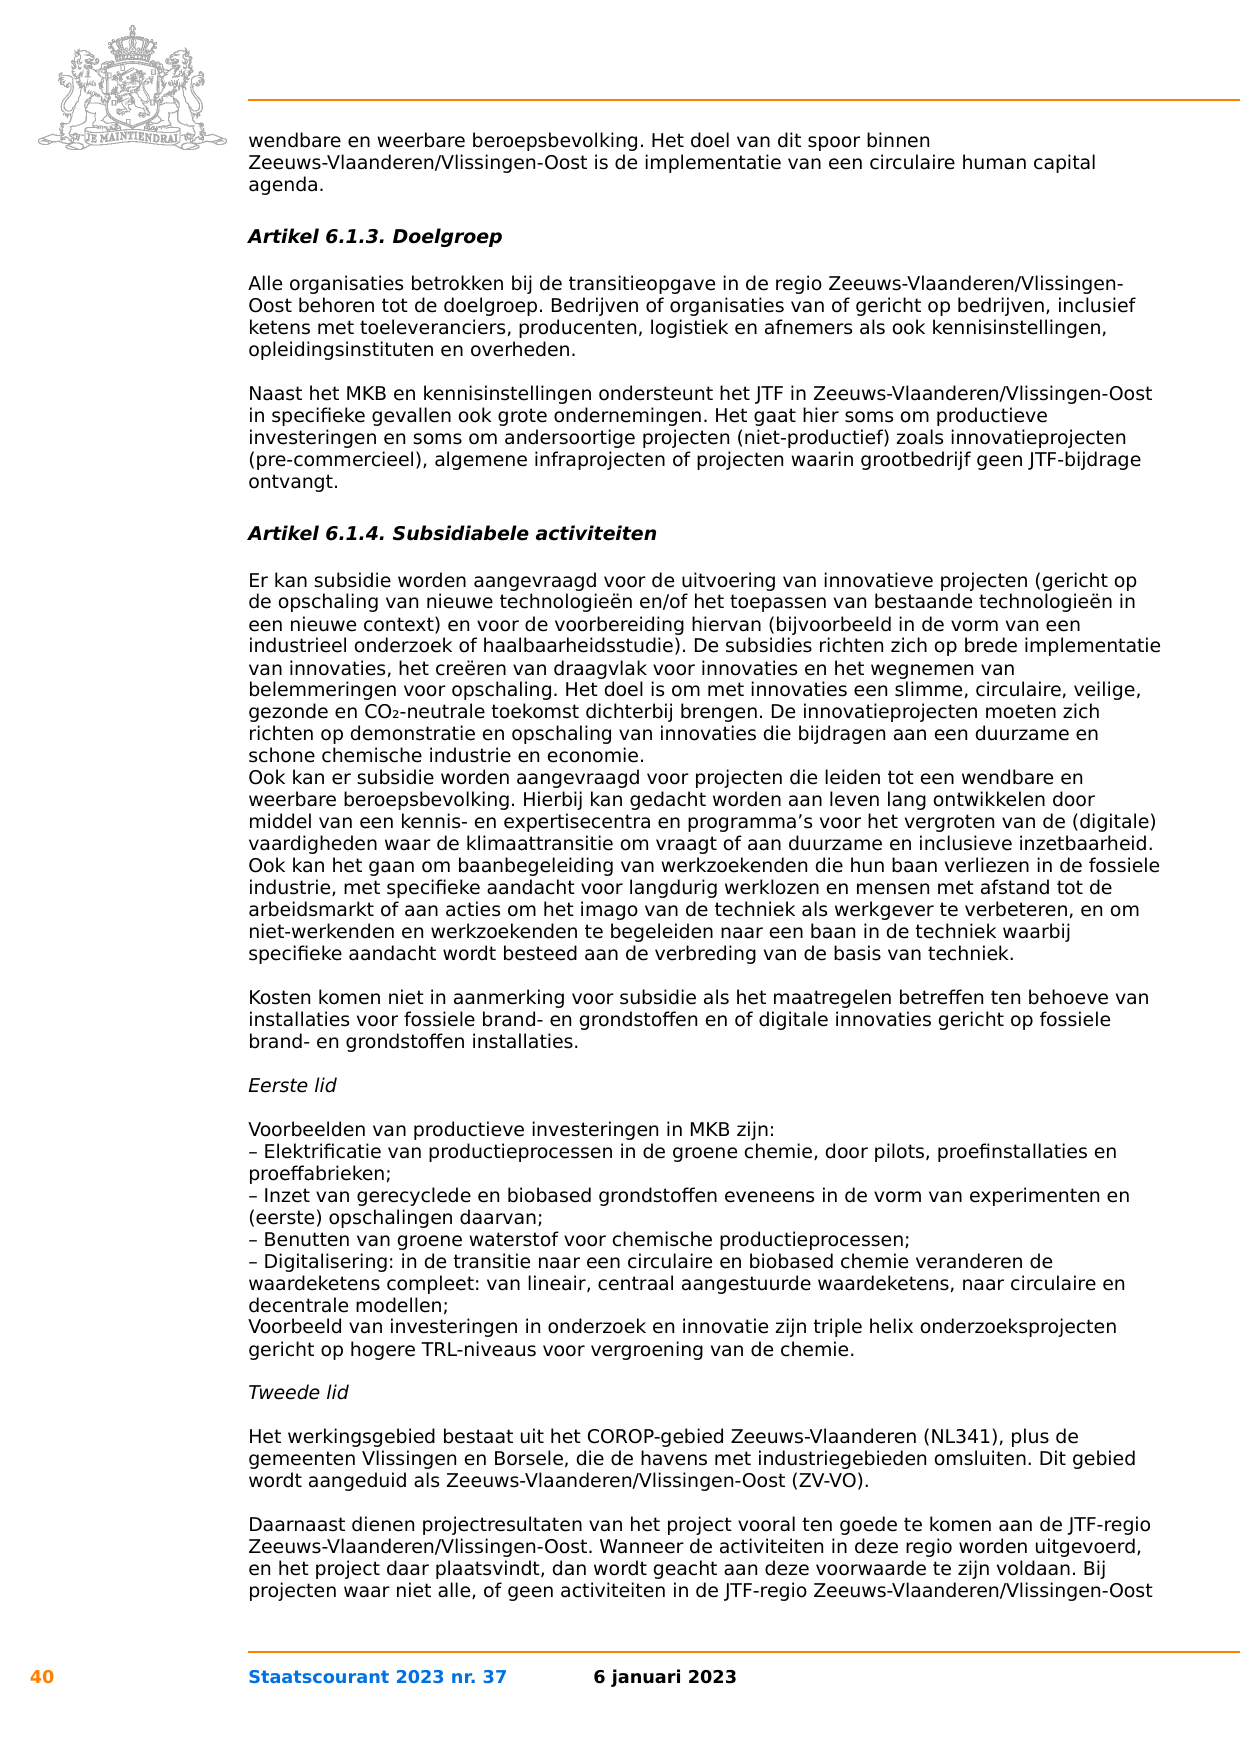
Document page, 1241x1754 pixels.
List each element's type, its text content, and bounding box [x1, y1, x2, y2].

text – Digitalisering: in de transitie naar een circulaire en biobased chemie veranderen de waardeketens compleet: van lineair, centraal aangestuurde waardeketens, naar circulaire en decentrale modellen; [248, 1251, 1163, 1316]
subtitle Artikel 6.1.4. Subsidiabele activiteiten [248, 522, 1163, 544]
text Alle organisaties betrokken bij de transitieopgave in de regio Zeeuws-Vlaanderen/Vlissingen-Oost behoren tot de doelgroep. Bedrijven of organisaties van of gericht op bedrijven, inclusief ketens met toeleveranciers, producenten, logistiek en afnemers als ook kennisinstellingen, opleidingsinstituten en overheden. [248, 273, 1163, 361]
text wendbare en weerbare beroepsbevolking. Het doel van dit spoor binnen Zeeuws-Vlaanderen/Vlissingen-Oost is de implementatie van een circulaire human capital agenda. [248, 130, 1163, 196]
subtitle Artikel 6.1.3. Doelgroep [248, 226, 1163, 248]
text Voorbeeld van investeringen in onderzoek en innovatie zijn triple helix onderzoeksprojecten gericht op hogere TRL-niveaus voor vergroening van de chemie. [248, 1316, 1163, 1360]
text Kosten komen niet in aanmerking voor subsidie als het maatregelen betreffen ten behoeve van installaties voor fossiele brand- en grondstoffen en of digitale innovaties gericht op fossiele brand- en grondstoffen installaties. [248, 987, 1163, 1053]
text Ook kan er subsidie worden aangevraagd voor projecten die leiden tot een wendbare en weerbare beroepsbevolking. Hierbij kan gedacht worden aan leven lang ontwikkelen door middel van een kennis- en expertisecentra en programma’s voor het vergroten van de (digitale) vaardigheden waar de klimaattransitie om vraagt of aan duurzame en inclusieve inzetbaarheid. Ook kan het gaan om baanbegeleiding van werkzoekenden die hun baan verliezen in de fossiele industrie, met specifieke aandacht voor langdurig werklozen en mensen met afstand tot de arbeidsmarkt of aan acties om het imago van de techniek als werkgever te verbeteren, en om niet-werkenden en werkzoekenden te begeleiden naar een baan in de techniek waarbij specifieke aandacht wordt besteed aan de verbreding van de basis van techniek. [248, 767, 1163, 965]
text Naast het MKB en kennisinstellingen ondersteunt het JTF in Zeeuws-Vlaanderen/Vlissingen-Oost in specifieke gevallen ook grote ondernemingen. Het gaat hier soms om productieve investeringen en soms om andersoortige projecten (niet-productief) zoals innovatieprojecten (pre-commercieel), algemene infraprojecten of projecten waarin grootbedrijf geen JTF-bijdrage ontvangt. [248, 383, 1163, 492]
text – Elektrificatie van productieprocessen in de groene chemie, door pilots, proefinstallaties en proeffabrieken; [248, 1141, 1163, 1184]
text Er kan subsidie worden aangevraagd voor de uitvoering van innovatieve projecten (gericht op de opschaling van nieuwe technologieën en/of het toepassen van bestaande technologieën in een nieuwe context) en voor de voorbereiding hiervan (bijvoorbeeld in de vorm van een industrieel onderzoek of haalbaarheidsstudie). De subsidies richten zich op brede implementatie van innovaties, het creëren van draagvlak voor innovaties en het wegnemen van belemmeringen voor opschaling. Het doel is om met innovaties een slimme, circulaire, veilige, gezonde en CO₂-neutrale toekomst dichterbij brengen. De innovatieprojecten moeten zich richten op demonstratie en opschaling van innovaties die bijdragen aan een duurzame en schone chemische industrie en economie. [248, 569, 1163, 767]
text Daarnaast dienen projectresultaten van het project vooral ten goede te komen aan de JTF-regio Zeeuws-Vlaanderen/Vlissingen-Oost. Wanneer de activiteiten in deze regio worden uitgevoerd, en het project daar plaatsvindt, dan wordt geacht aan deze voorwaarde te zijn voldaan. Bij projecten waar niet alle, of geen activiteiten in de JTF-regio Zeeuws-Vlaanderen/Vlissingen-Oost [248, 1514, 1163, 1602]
picture [38, 25, 227, 150]
text Voorbeelden van productieve investeringen in MKB zijn: [248, 1119, 1163, 1141]
text – Benutten van groene waterstof voor chemische productieprocessen; [248, 1228, 1163, 1251]
text Het werkingsgebied bestaat uit het COROP-gebied Zeeuws-Vlaanderen (NL341), plus de gemeenten Vlissingen en Borsele, die de havens met industriegebieden omsluiten. Dit gebied wordt aangeduid als Zeeuws-Vlaanderen/Vlissingen-Oost (ZV-VO). [248, 1426, 1163, 1492]
subtitle Eerste lid [248, 1075, 1163, 1097]
subtitle Tweede lid [248, 1382, 1163, 1404]
text – Inzet van gerecyclede en biobased grondstoffen eveneens in de vorm van experimenten en (eerste) opschalingen daarvan; [248, 1184, 1163, 1228]
